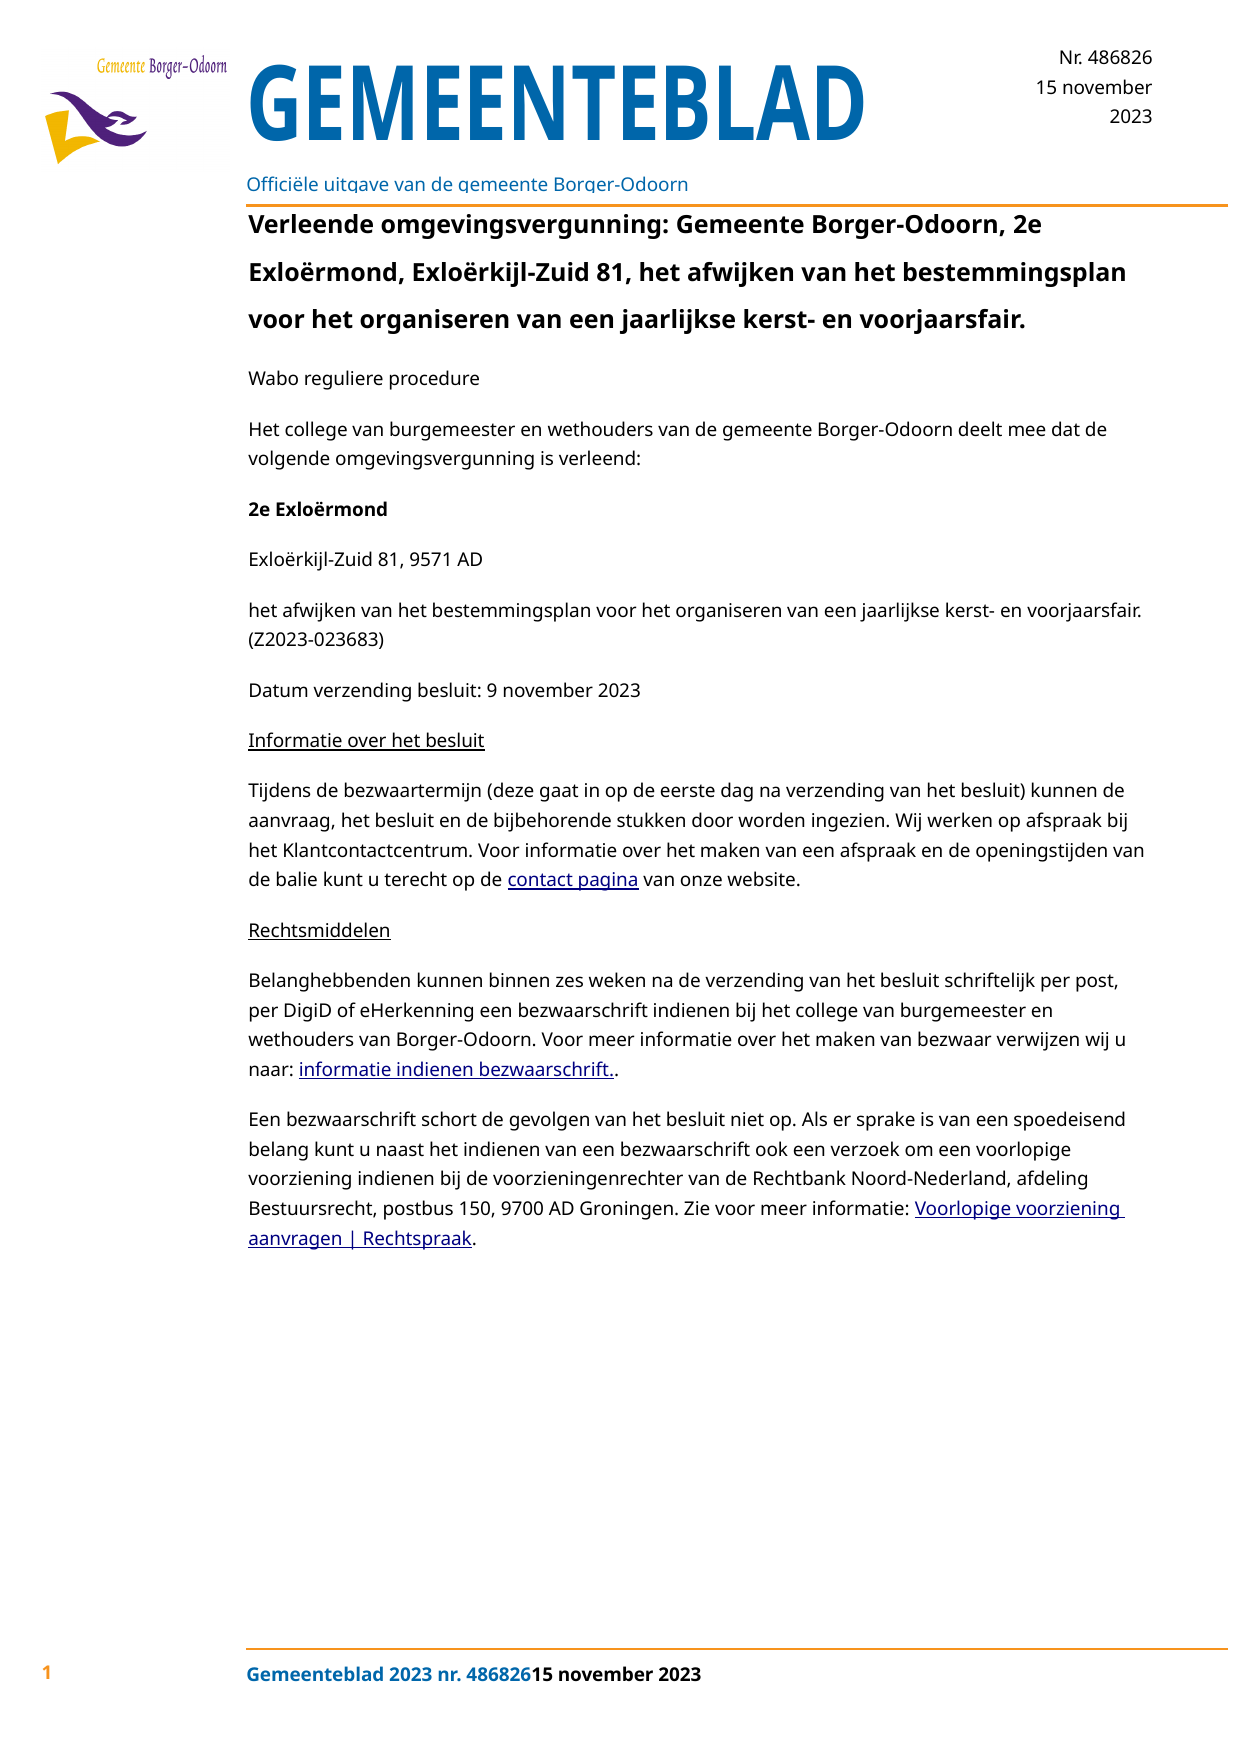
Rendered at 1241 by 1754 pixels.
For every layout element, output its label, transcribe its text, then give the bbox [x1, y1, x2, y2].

text Datum verzending besluit: 9 november 2023 [248, 677, 1152, 702]
text Het college van burgemeester en wethouders van de gemeente Borger-Odoorn deelt mee dat de volgende omgevingsvergunning is verleend: [248, 416, 1152, 471]
text Verleende omgevingsvergunning: Gemeente Borger-Odoorn, 2e Exloërmond, Exloërkijl-Zuid 81, het afwijken van het bestemmingsplan voor het organiseren van een jaarlijkse kerst- en voorjaarsfair. [248, 207, 1152, 336]
text 2e Exloërmond [248, 496, 1152, 522]
text Rechtsmiddelen [248, 917, 1152, 942]
text het afwijken van het bestemmingsplan voor het organiseren van een jaarlijkse kerst- en voorjaarsfair. (Z2023-023683) [248, 597, 1152, 652]
picture [41, 47, 231, 172]
text Exloërkijl-Zuid 81, 9571 AD [248, 546, 1152, 572]
text Een bezwaarschrift schort de gevolgen van het besluit niet op. Als er sprake is van een spoedeisend belang kunt u naast het indienen van een bezwaarschrift ook een verzoek om een voorlopige voorziening indienen bij de voorzieningenrechter van de Rechtbank Noord-Nederland, afdeling Bestuursrecht, postbus 150, 9700 AD Groningen. Zie voor meer informatie: Voorlopige voorziening aanvragen | Rechtspraak. [248, 1106, 1152, 1250]
text Tijdens de bezwaartermijn (deze gaat in op de eerste dag na verzending van het besluit) kunnen de aanvraag, het besluit en de bijbehorende stukken door worden ingezien. Wij werken op afspraak bij het Klantcontactcentrum. Voor informatie over het maken van een afspraak en de openingstijden van de balie kunt u terecht op de contact pagina van onze website. [248, 778, 1152, 892]
text Wabo reguliere procedure [248, 366, 1152, 391]
text Belanghebbenden kunnen binnen zes weken na de verzending van het besluit schriftelijk per post, per DigiD of eHerkenning een bezwaarschrift indienen bij het college van burgemeester en wethouders van Borger-Odoorn. Voor meer informatie over het maken van bezwaar verwijzen wij u naar: informatie indienen bezwaarschrift.. [248, 967, 1152, 1082]
text Informatie over het besluit [248, 727, 1152, 753]
